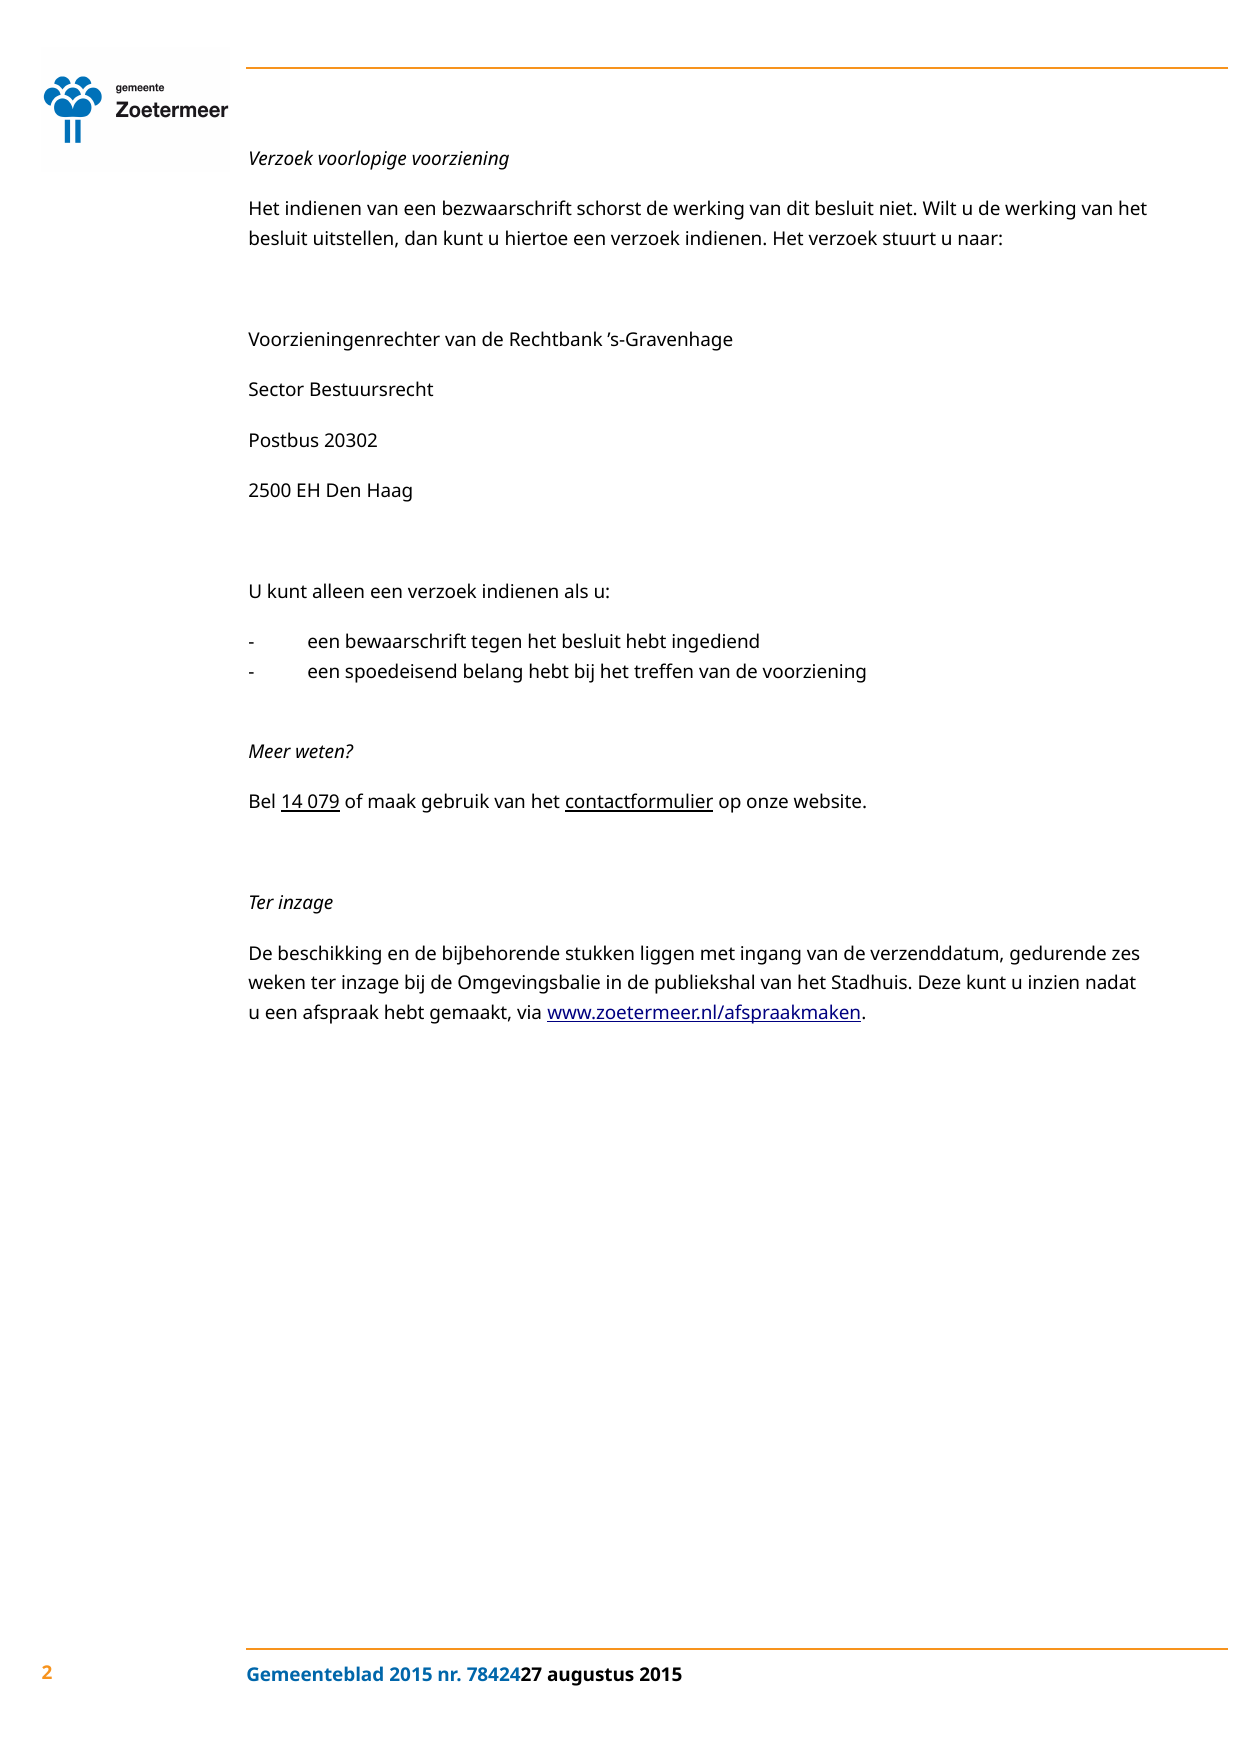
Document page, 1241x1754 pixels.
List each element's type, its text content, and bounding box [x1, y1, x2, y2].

text Voorzieningenrechter van de Rechtbank ’s-Gravenhage [248, 326, 1152, 352]
text Meer weten? [248, 738, 1152, 764]
text 2500 EH Den Haag [248, 477, 1152, 503]
list een bewaarschrift tegen het besluit hebt ingediend [248, 628, 1152, 654]
list een spoedeisend belang hebt bij het treffen van de voorziening [248, 658, 1152, 684]
text Bel 14 079 of maak gebruik van het contactformulier op onze website. [248, 788, 1152, 814]
text Ter inzage [248, 889, 1152, 915]
text Verzoek voorlopige voorziening [248, 145, 1152, 171]
text Sector Bestuursrecht [248, 376, 1152, 402]
picture [41, 47, 231, 172]
text U kunt alleen een verzoek indienen als u: [248, 578, 1152, 604]
text Postbus 20302 [248, 427, 1152, 453]
text Het indienen van een bezwaarschrift schorst de werking van dit besluit niet. Wilt u de werking van het besluit uitstellen, dan kunt u hiertoe een verzoek indienen. Het verzoek stuurt u naar: [248, 196, 1152, 251]
text De beschikking en de bijbehorende stukken liggen met ingang van de verzenddatum, gedurende zes weken ter inzage bij de Omgevingsbalie in de publiekshal van het Stadhuis. Deze kunt u inzien nadat u een afspraak hebt gemaakt, via www.zoetermeer.nl/afspraakmaken. [248, 940, 1152, 1025]
